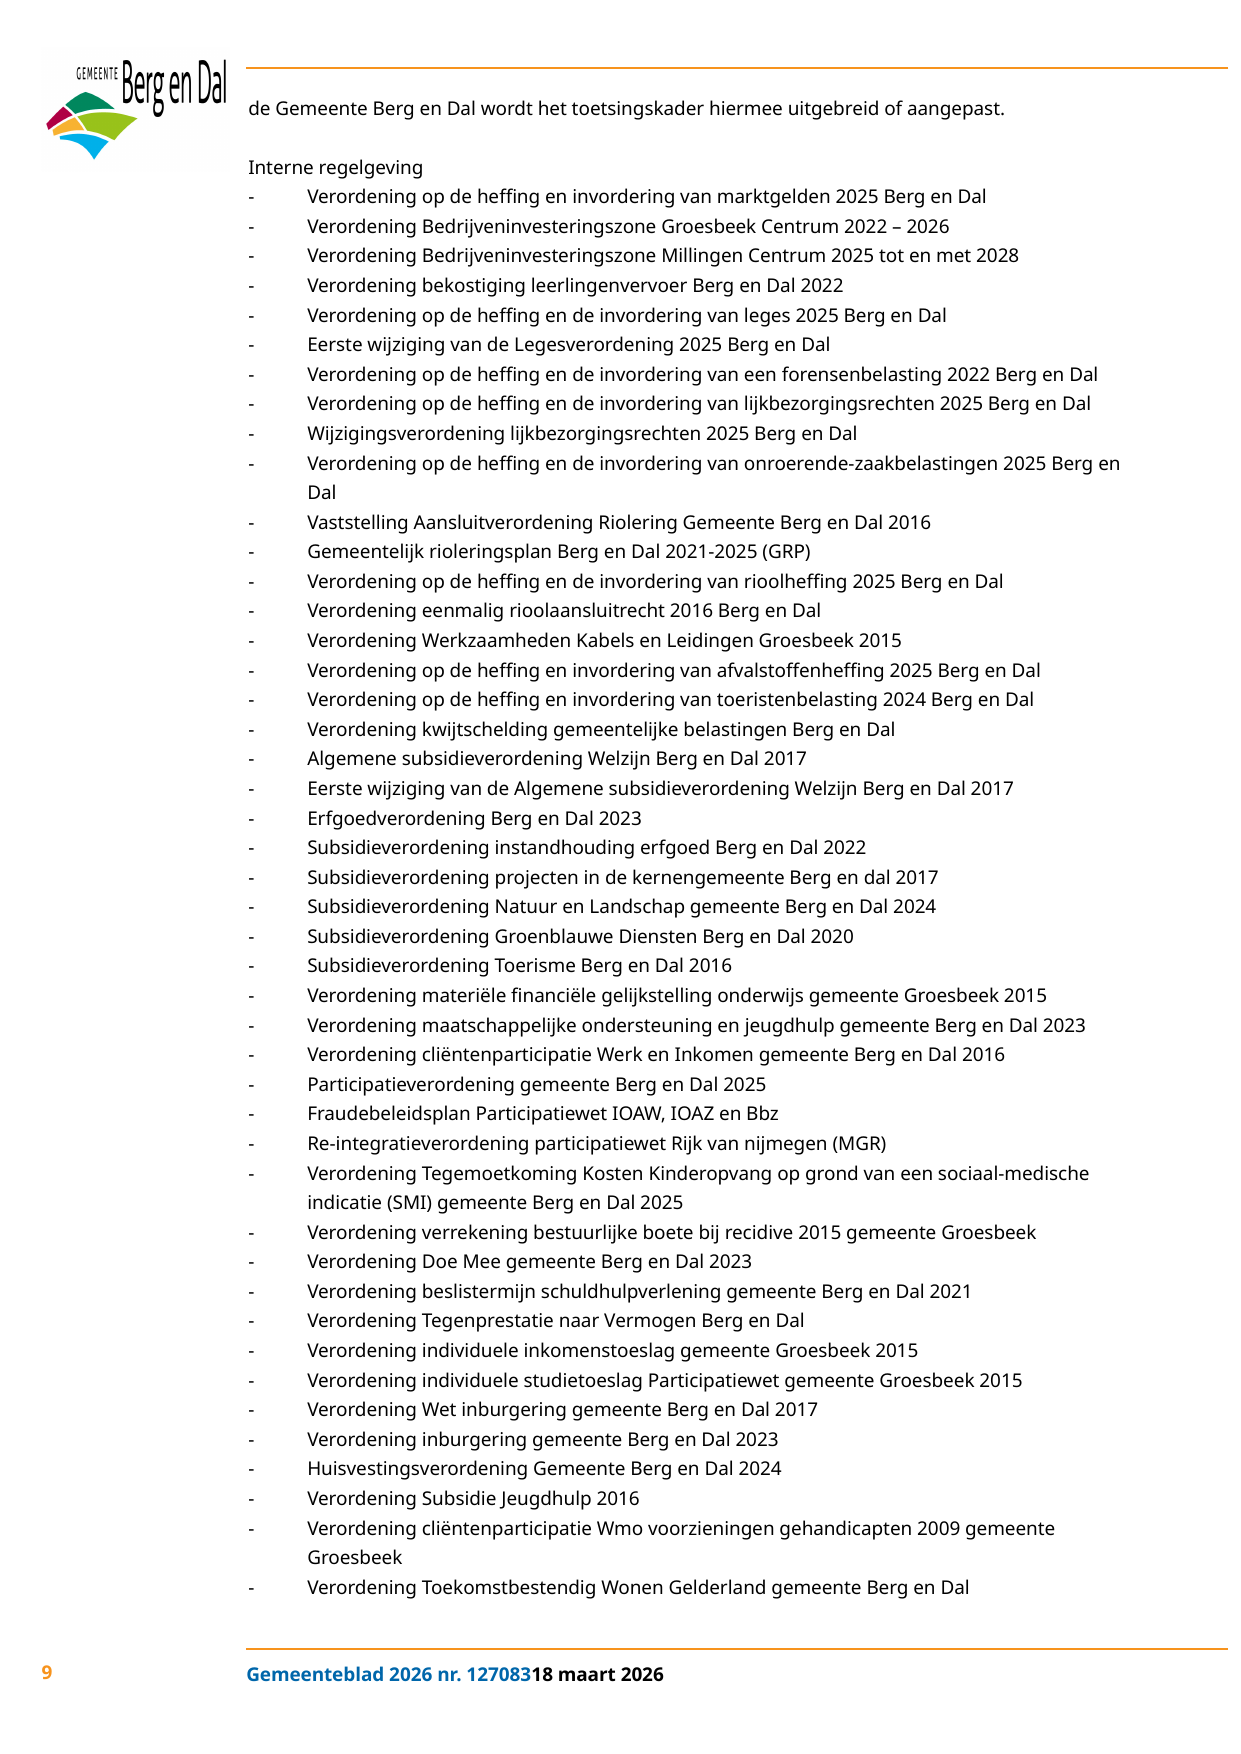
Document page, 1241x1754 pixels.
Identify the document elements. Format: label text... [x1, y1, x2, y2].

list Verordening Doe Mee gemeente Berg en Dal 2023 [248, 1248, 1152, 1274]
list Verordening Tegemoetkoming Kosten Kinderopvang op grond van een sociaal-medische indicatie (SMI) gemeente Berg en Dal 2025 [248, 1160, 1152, 1215]
list Verordening beslistermijn schuldhulpverlening gemeente Berg en Dal 2021 [248, 1278, 1152, 1304]
list Verordening op de heffing en invordering van marktgelden 2025 Berg en Dal [248, 183, 1152, 209]
list Algemene subsidieverordening Welzijn Berg en Dal 2017 [248, 746, 1152, 771]
list Verordening kwijtschelding gemeentelijke belastingen Berg en Dal [248, 716, 1152, 742]
list Verordening materiële financiële gelijkstelling onderwijs gemeente Groesbeek 2015 [248, 982, 1152, 1008]
list Verordening op de heffing en de invordering van een forensenbelasting 2022 Berg en Dal [248, 361, 1152, 387]
list Verordening bekostiging leerlingenvervoer Berg en Dal 2022 [248, 272, 1152, 298]
text de Gemeente Berg en Dal wordt het toetsingskader hiermee uitgebreid of aangepast. [248, 95, 1152, 121]
list Verordening Toekomstbestendig Wonen Gelderland gemeente Berg en Dal [248, 1574, 1152, 1600]
list Verordening maatschappelijke ondersteuning en jeugdhulp gemeente Berg en Dal 2023 [248, 1012, 1152, 1038]
list Verordening op de heffing en de invordering van rioolheffing 2025 Berg en Dal [248, 568, 1152, 594]
list Verordening verrekening bestuurlijke boete bij recidive 2015 gemeente Groesbeek [248, 1219, 1152, 1245]
list Verordening individuele studietoeslag Participatiewet gemeente Groesbeek 2015 [248, 1367, 1152, 1393]
list Wijzigingsverordening lijkbezorgingsrechten 2025 Berg en Dal [248, 420, 1152, 446]
list Verordening op de heffing en invordering van toeristenbelasting 2024 Berg en Dal [248, 686, 1152, 712]
list Subsidieverordening instandhouding erfgoed Berg en Dal 2022 [248, 834, 1152, 860]
list Verordening Bedrijveninvesteringszone Groesbeek Centrum 2022 – 2026 [248, 213, 1152, 239]
picture [41, 47, 231, 172]
list Participatieverordening gemeente Berg en Dal 2025 [248, 1071, 1152, 1097]
list Huisvestingsverordening Gemeente Berg en Dal 2024 [248, 1456, 1152, 1481]
list Subsidieverordening projecten in de kernengemeente Berg en dal 2017 [248, 864, 1152, 890]
list Verordening op de heffing en de invordering van onroerende-zaakbelastingen 2025 Berg en Dal [248, 450, 1152, 505]
list Eerste wijziging van de Legesverordening 2025 Berg en Dal [248, 331, 1152, 357]
list Eerste wijziging van de Algemene subsidieverordening Welzijn Berg en Dal 2017 [248, 775, 1152, 801]
list Vaststelling Aansluitverordening Riolering Gemeente Berg en Dal 2016 [248, 509, 1152, 535]
list Fraudebeleidsplan Participatiewet IOAW, IOAZ en Bbz [248, 1101, 1152, 1126]
list Gemeentelijk rioleringsplan Berg en Dal 2021-2025 (GRP) [248, 538, 1152, 564]
list Verordening Wet inburgering gemeente Berg en Dal 2017 [248, 1396, 1152, 1422]
list Verordening op de heffing en invordering van afvalstoffenheffing 2025 Berg en Dal [248, 657, 1152, 683]
list Verordening inburgering gemeente Berg en Dal 2023 [248, 1426, 1152, 1452]
list Verordening cliëntenparticipatie Wmo voorzieningen gehandicapten 2009 gemeente Groesbeek [248, 1515, 1152, 1570]
list Verordening Tegenprestatie naar Vermogen Berg en Dal [248, 1308, 1152, 1333]
list Verordening Werkzaamheden Kabels en Leidingen Groesbeek 2015 [248, 627, 1152, 653]
list Subsidieverordening Natuur en Landschap gemeente Berg en Dal 2024 [248, 893, 1152, 919]
list Verordening Bedrijveninvesteringszone Millingen Centrum 2025 tot en met 2028 [248, 243, 1152, 268]
list Verordening Subsidie Jeugdhulp 2016 [248, 1485, 1152, 1511]
list Subsidieverordening Groenblauwe Diensten Berg en Dal 2020 [248, 923, 1152, 949]
list Erfgoedverordening Berg en Dal 2023 [248, 805, 1152, 831]
text Interne regelgeving [248, 154, 1152, 180]
list Re-integratieverordening participatiewet Rijk van nijmegen (MGR) [248, 1130, 1152, 1156]
list Verordening cliëntenparticipatie Werk en Inkomen gemeente Berg en Dal 2016 [248, 1041, 1152, 1067]
list Verordening op de heffing en de invordering van leges 2025 Berg en Dal [248, 302, 1152, 328]
list Subsidieverordening Toerisme Berg en Dal 2016 [248, 953, 1152, 978]
list Verordening individuele inkomenstoeslag gemeente Groesbeek 2015 [248, 1337, 1152, 1363]
list Verordening op de heffing en de invordering van lijkbezorgingsrechten 2025 Berg en Dal [248, 391, 1152, 416]
list Verordening eenmalig rioolaansluitrecht 2016 Berg en Dal [248, 598, 1152, 623]
